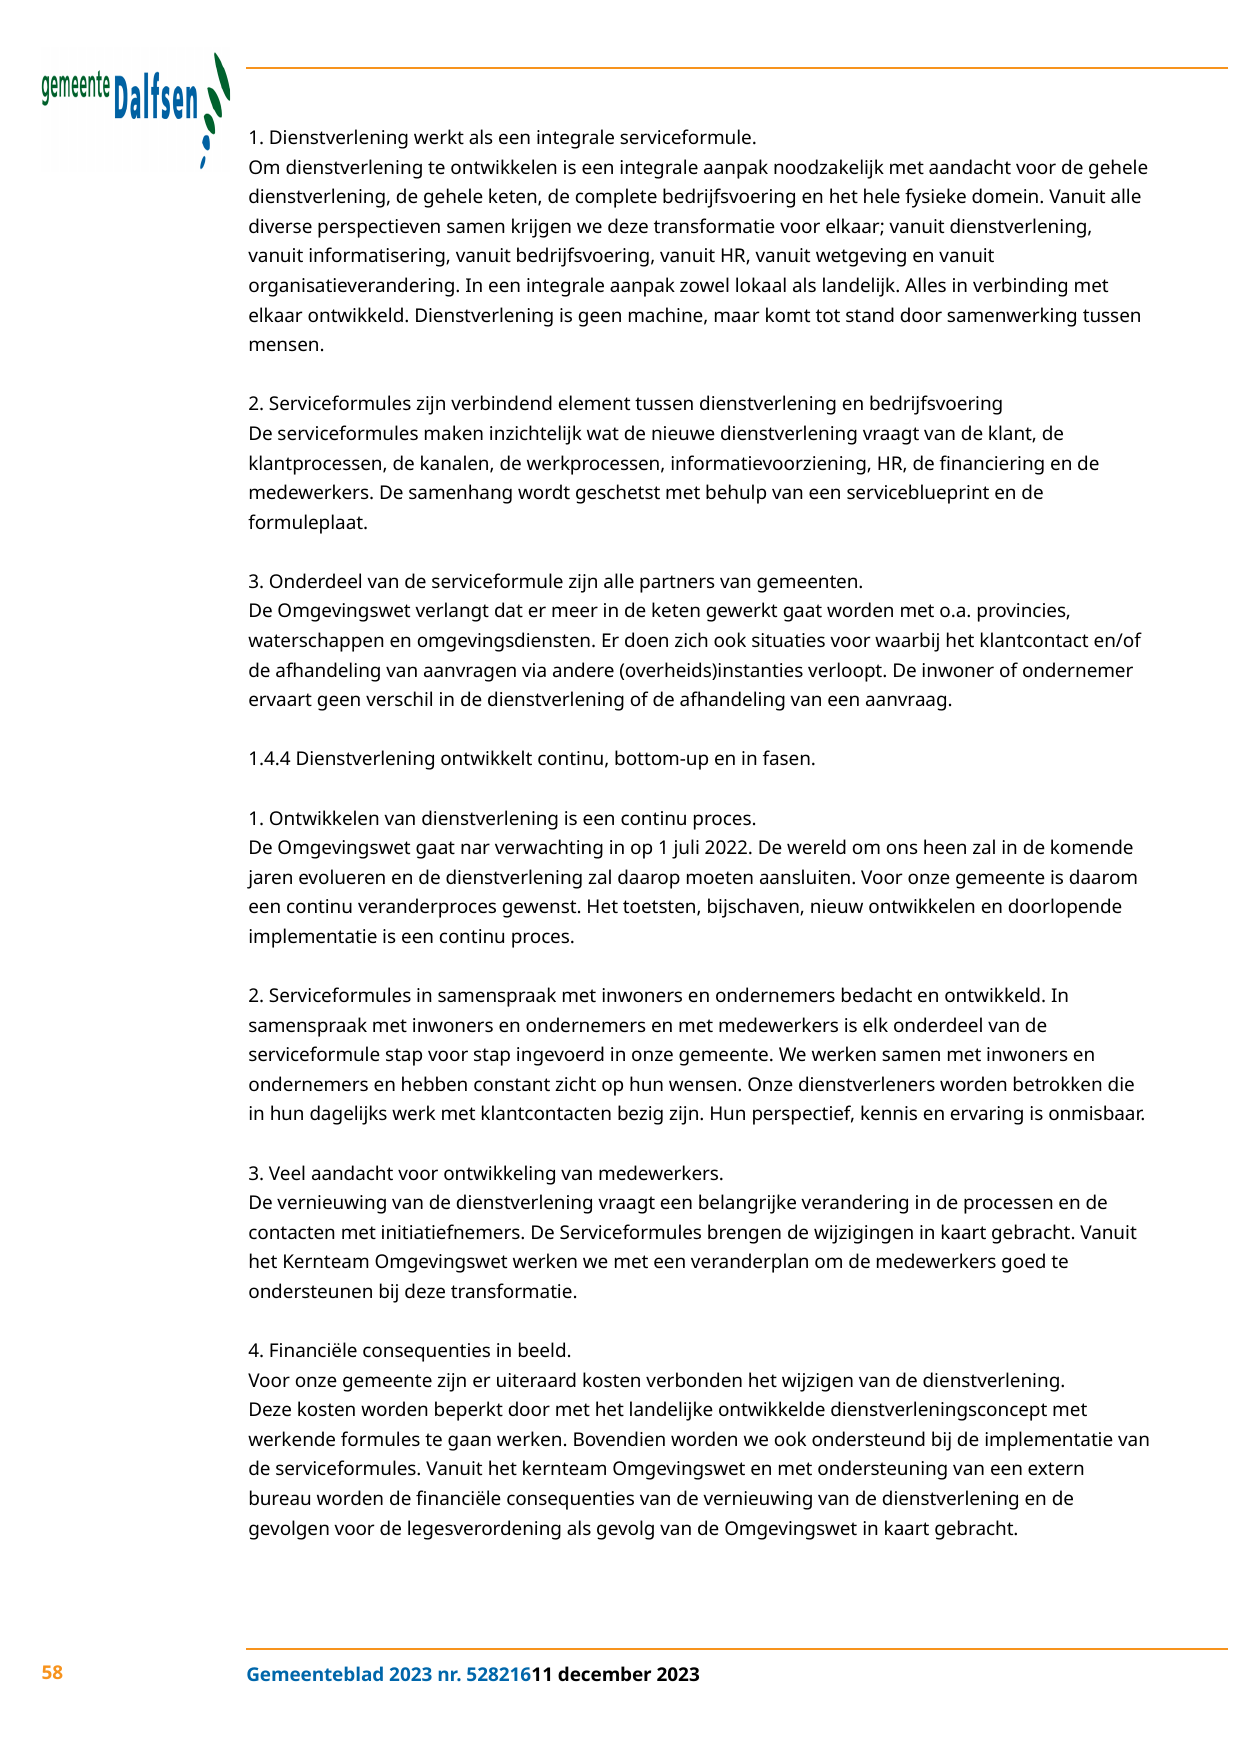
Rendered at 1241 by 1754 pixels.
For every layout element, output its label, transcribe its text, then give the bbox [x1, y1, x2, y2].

text 1. Dienstverlening werkt als een integrale serviceformule. [248, 124, 1152, 150]
text 3. Veel aandacht voor ontwikkeling van medewerkers. [248, 1160, 1152, 1186]
text 1. Ontwikkelen van dienstverlening is een continu proces. [248, 805, 1152, 831]
text 1.4.4 Dienstverlening ontwikkelt continu, bottom-up en in fasen. [248, 746, 1152, 771]
text De Omgevingswet gaat nar verwachting in op 1 juli 2022. De wereld om ons heen zal in de komende jaren evolueren en de dienstverlening zal daarop moeten aansluiten. Voor onze gemeente is daarom een continu veranderproces gewenst. Het toetsten, bijschaven, nieuw ontwikkelen en doorlopende implementatie is een continu proces. [248, 834, 1152, 949]
text Om dienstverlening te ontwikkelen is een integrale aanpak noodzakelijk met aandacht voor de gehele dienstverlening, de gehele keten, de complete bedrijfsvoering en het hele fysieke domein. Vanuit alle diverse perspectieven samen krijgen we deze transformatie voor elkaar; vanuit dienstverlening, vanuit informatisering, vanuit bedrijfsvoering, vanuit HR, vanuit wetgeving en vanuit organisatieverandering. In een integrale aanpak zowel lokaal als landelijk. Alles in verbinding met elkaar ontwikkeld. Dienstverlening is geen machine, maar komt tot stand door samenwerking tussen mensen. [248, 154, 1152, 357]
text De Omgevingswet verlangt dat er meer in de keten gewerkt gaat worden met o.a. provincies, waterschappen en omgevingsdiensten. Er doen zich ook situaties voor waarbij het klantcontact en/of de afhandeling van aanvragen via andere (overheids)instanties verloopt. De inwoner of ondernemer ervaart geen verschil in de dienstverlening of de afhandeling van een aanvraag. [248, 598, 1152, 712]
text Deze kosten worden beperkt door met het landelijke ontwikkelde dienstverleningsconcept met werkende formules te gaan werken. Bovendien worden we ook ondersteund bij de implementatie van de serviceformules. Vanuit het kernteam Omgevingswet en met ondersteuning van een extern bureau worden de financiële consequenties van de vernieuwing van de dienstverlening en de gevolgen voor de legesverordening als gevolg van de Omgevingswet in kaart gebracht. [248, 1396, 1152, 1541]
text De vernieuwing van de dienstverlening vraagt een belangrijke verandering in de processen en de contacten met initiatiefnemers. De Serviceformules brengen de wijzigingen in kaart gebracht. Vanuit het Kernteam Omgevingswet werken we met een veranderplan om de medewerkers goed te ondersteunen bij deze transformatie. [248, 1189, 1152, 1304]
text 2. Serviceformules in samenspraak met inwoners en ondernemers bedacht en ontwikkeld. In samenspraak met inwoners en ondernemers en met medewerkers is elk onderdeel van de serviceformule stap voor stap ingevoerd in onze gemeente. We werken samen met inwoners en ondernemers en hebben constant zicht op hun wensen. Onze dienstverleners worden betrokken die in hun dagelijks werk met klantcontacten bezig zijn. Hun perspectief, kennis en ervaring is onmisbaar. [248, 982, 1152, 1126]
text Voor onze gemeente zijn er uiteraard kosten verbonden het wijzigen van de dienstverlening. [248, 1367, 1152, 1393]
text 3. Onderdeel van de serviceformule zijn alle partners van gemeenten. [248, 568, 1152, 594]
text 2. Serviceformules zijn verbindend element tussen dienstverlening en bedrijfsvoering [248, 391, 1152, 416]
text 4. Financiële consequenties in beeld. [248, 1337, 1152, 1363]
picture [41, 47, 231, 172]
text De serviceformules maken inzichtelijk wat de nieuwe dienstverlening vraagt van de klant, de klantprocessen, de kanalen, de werkprocessen, informatievoorziening, HR, de financiering en de medewerkers. De samenhang wordt geschetst met behulp van een serviceblueprint en de formuleplaat. [248, 420, 1152, 535]
